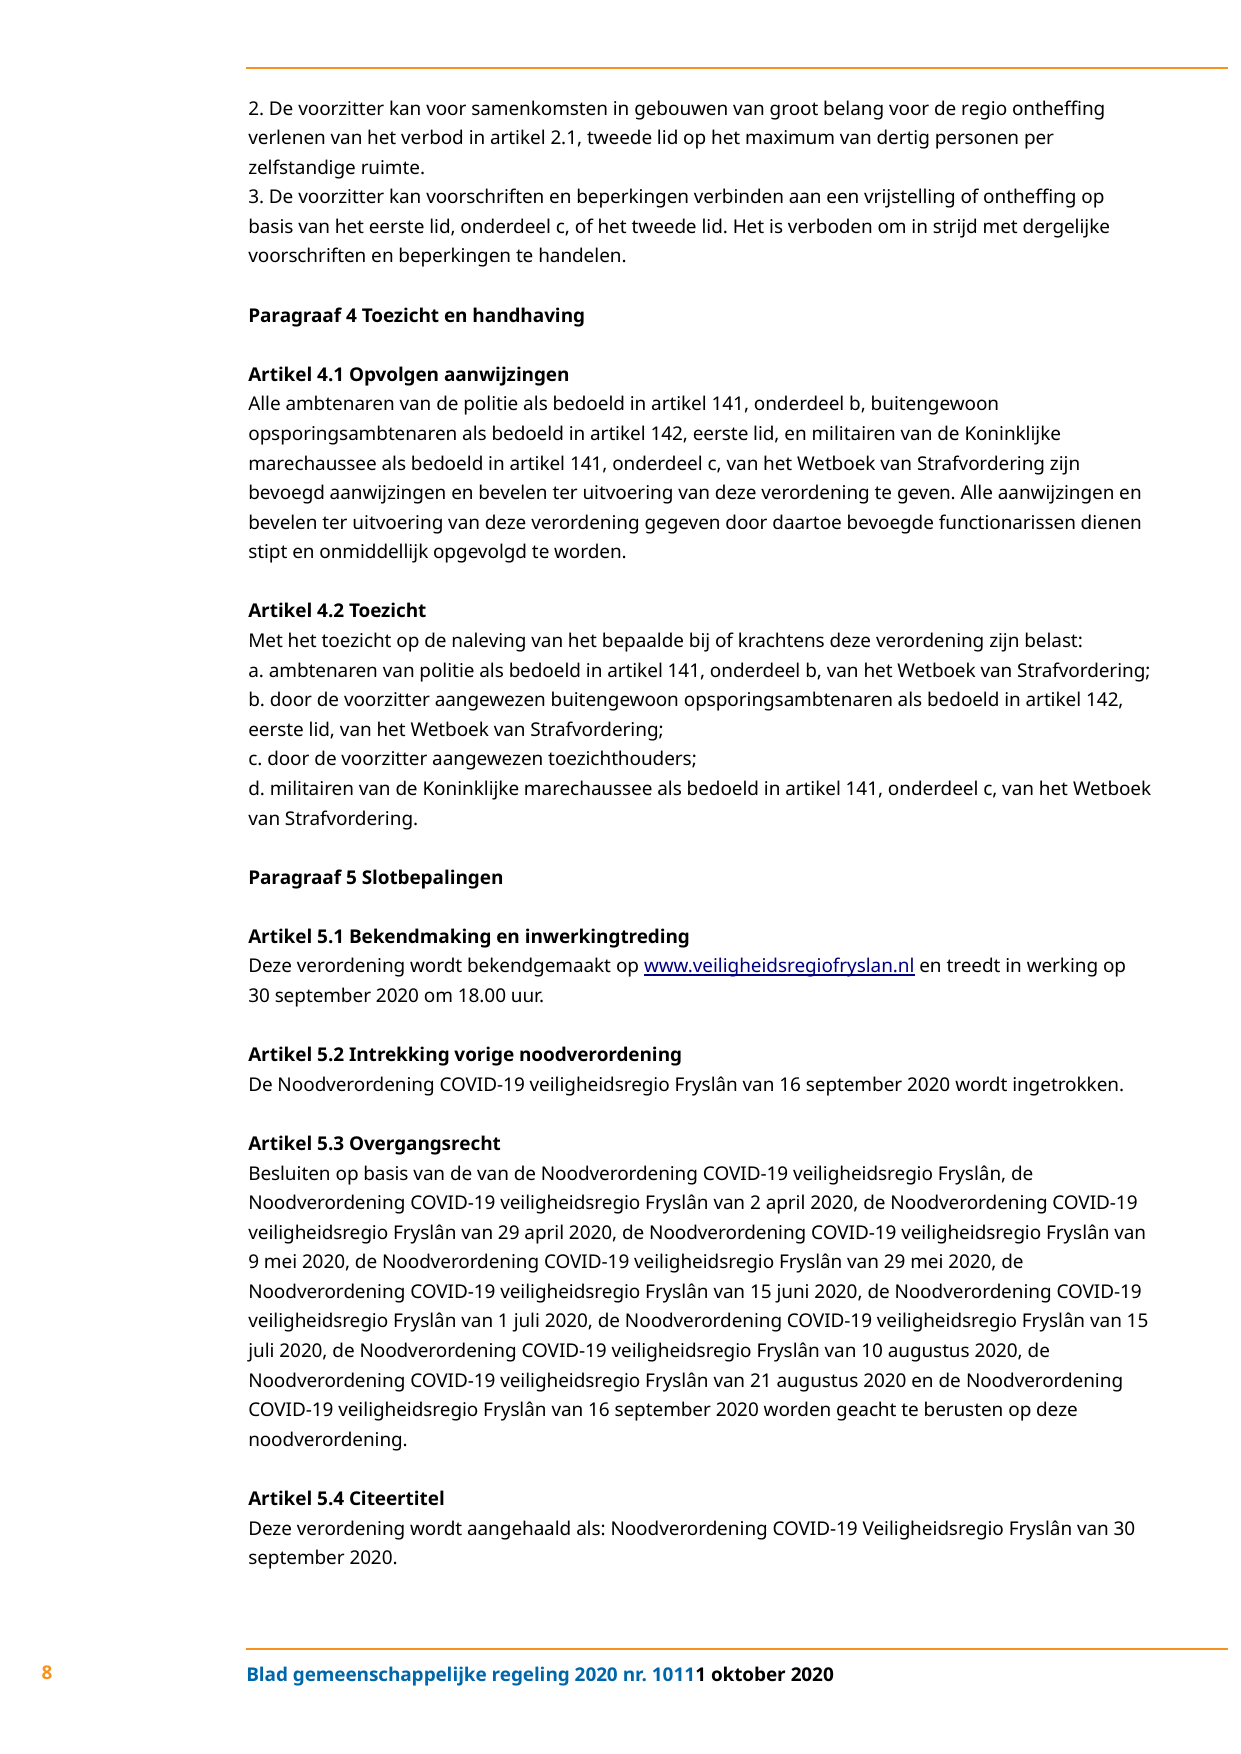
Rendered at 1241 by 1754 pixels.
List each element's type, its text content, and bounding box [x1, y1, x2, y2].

text c. door de voorzitter aangewezen toezichthouders; [248, 746, 1152, 771]
picture [41, 47, 231, 172]
text Paragraaf 4 Toezicht en handhaving [248, 302, 1152, 328]
text 3. De voorzitter kan voorschriften en beperkingen verbinden aan een vrijstelling of ontheffing op basis van het eerste lid, onderdeel c, of het tweede lid. Het is verboden om in strijd met dergelijke voorschriften en beperkingen te handelen. [248, 183, 1152, 268]
text Paragraaf 5 Slotbepalingen [248, 864, 1152, 890]
text Artikel 5.2 Intrekking vorige noodverordening [248, 1041, 1152, 1067]
text b. door de voorzitter aangewezen buitengewoon opsporingsambtenaren als bedoeld in artikel 142, eerste lid, van het Wetboek van Strafvordering; [248, 686, 1152, 742]
text Deze verordening wordt bekendgemaakt op www.veiligheidsregiofryslan.nl en treedt in werking op 30 september 2020 om 18.00 uur. [248, 953, 1152, 1008]
text Artikel 5.3 Overgangsrecht [248, 1130, 1152, 1156]
text d. militairen van de Koninklijke marechaussee als bedoeld in artikel 141, onderdeel c, van het Wetboek van Strafvordering. [248, 775, 1152, 831]
text 2. De voorzitter kan voor samenkomsten in gebouwen van groot belang voor de regio ontheffing verlenen van het verbod in artikel 2.1, tweede lid op het maximum van dertig personen per zelfstandige ruimte. [248, 95, 1152, 180]
text Besluiten op basis van de van de Noodverordening COVID-19 veiligheidsregio Fryslân, de Noodverordening COVID-19 veiligheidsregio Fryslân van 2 april 2020, de Noodverordening COVID-19 veiligheidsregio Fryslân van 29 april 2020, de Noodverordening COVID-19 veiligheidsregio Fryslân van 9 mei 2020, de Noodverordening COVID-19 veiligheidsregio Fryslân van 29 mei 2020, de Noodverordening COVID-19 veiligheidsregio Fryslân van 15 juni 2020, de Noodverordening COVID-19 veiligheidsregio Fryslân van 1 juli 2020, de Noodverordening COVID-19 veiligheidsregio Fryslân van 15 juli 2020, de Noodverordening COVID-19 veiligheidsregio Fryslân van 10 augustus 2020, de Noodverordening COVID-19 veiligheidsregio Fryslân van 21 augustus 2020 en de Noodverordening COVID-19 veiligheidsregio Fryslân van 16 september 2020 worden geacht te berusten op deze noodverordening. [248, 1160, 1152, 1452]
text De Noodverordening COVID-19 veiligheidsregio Fryslân van 16 september 2020 wordt ingetrokken. [248, 1071, 1152, 1097]
text Artikel 5.1 Bekendmaking en inwerkingtreding [248, 923, 1152, 949]
text Deze verordening wordt aangehaald als: Noodverordening COVID-19 Veiligheidsregio Fryslân van 30 september 2020. [248, 1515, 1152, 1570]
text Artikel 5.4 Citeertitel [248, 1485, 1152, 1511]
text a. ambtenaren van politie als bedoeld in artikel 141, onderdeel b, van het Wetboek van Strafvordering; [248, 657, 1152, 683]
text Artikel 4.2 Toezicht [248, 598, 1152, 623]
text Met het toezicht op de naleving van het bepaalde bij of krachtens deze verordening zijn belast: [248, 627, 1152, 653]
text Artikel 4.1 Opvolgen aanwijzingen [248, 361, 1152, 387]
text Alle ambtenaren van de politie als bedoeld in artikel 141, onderdeel b, buitengewoon opsporingsambtenaren als bedoeld in artikel 142, eerste lid, en militairen van de Koninklijke marechaussee als bedoeld in artikel 141, onderdeel c, van het Wetboek van Strafvordering zijn bevoegd aanwijzingen en bevelen ter uitvoering van deze verordening te geven. Alle aanwijzingen en bevelen ter uitvoering van deze verordening gegeven door daartoe bevoegde functionarissen dienen stipt en onmiddellijk opgevolgd te worden. [248, 391, 1152, 564]
